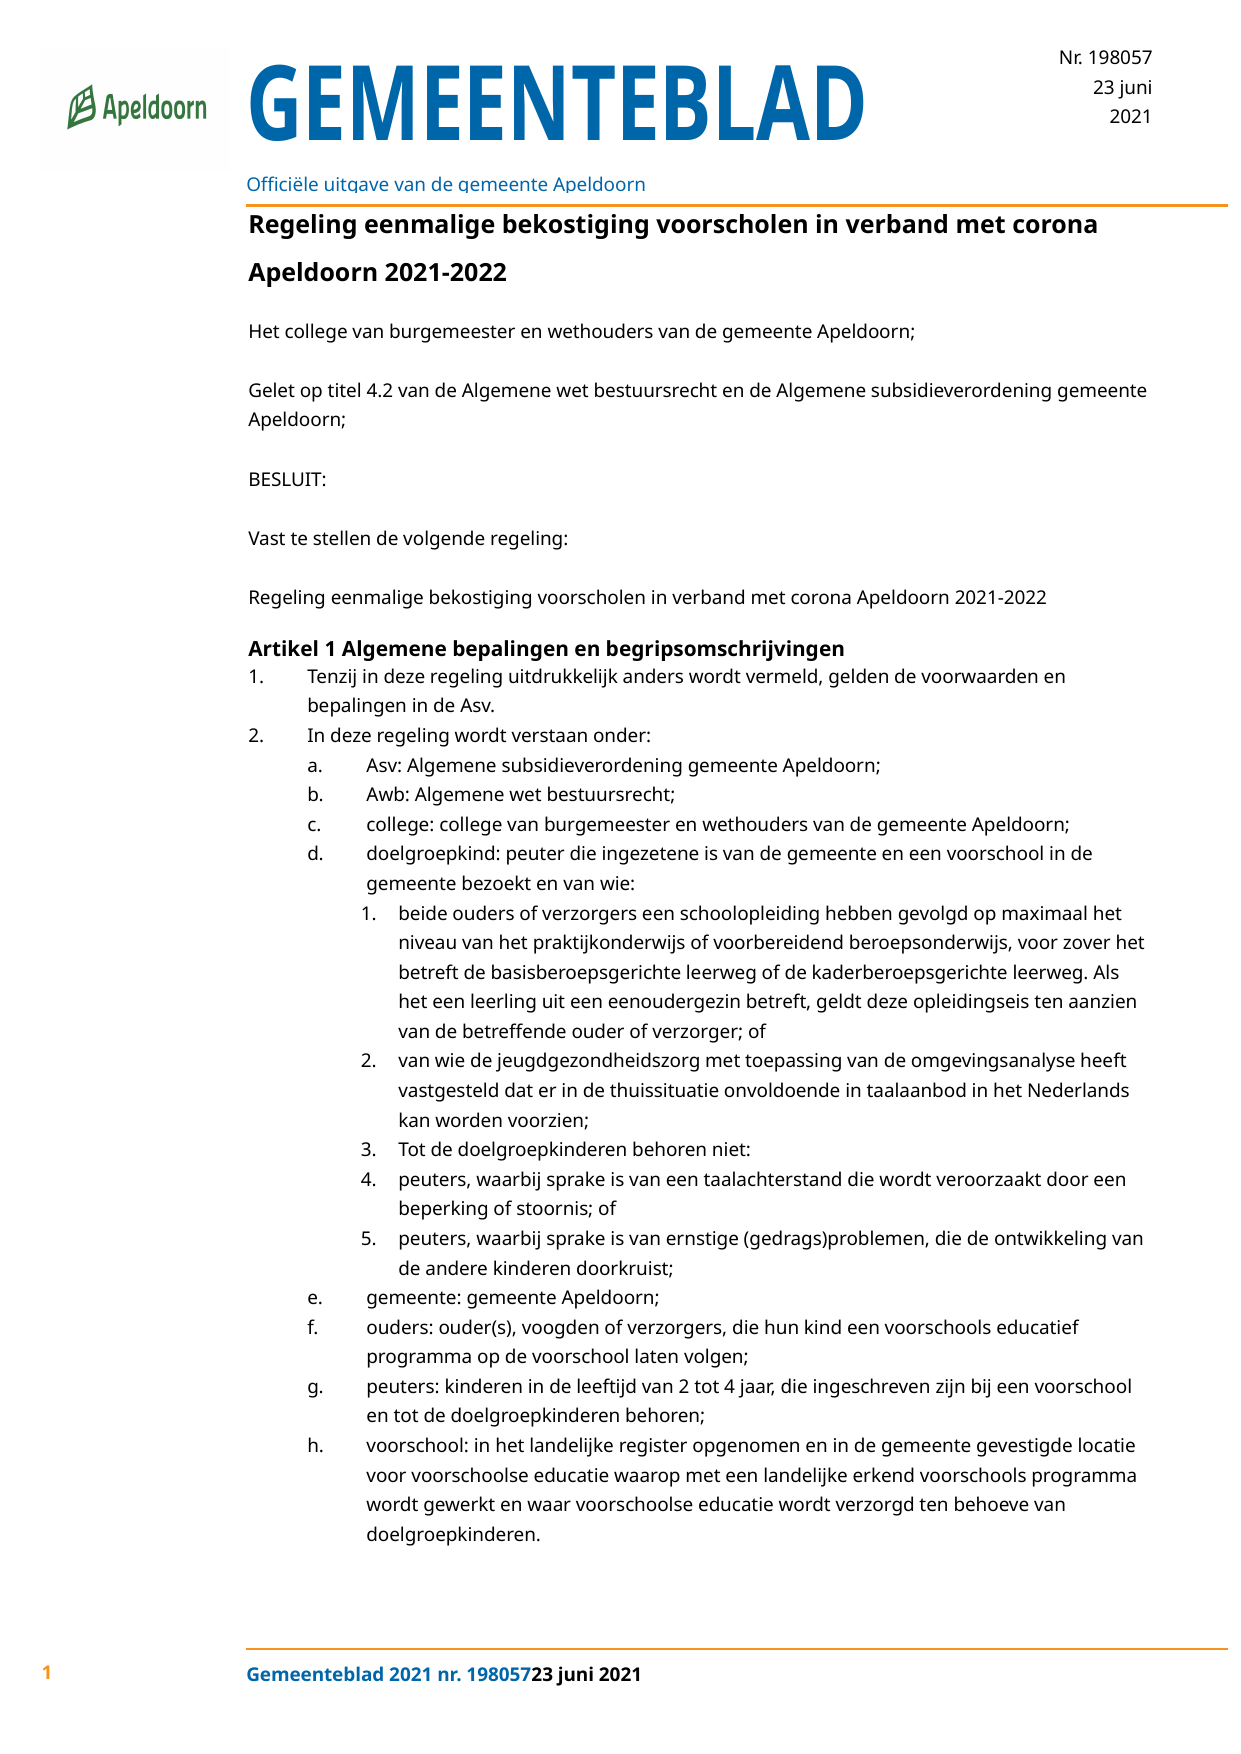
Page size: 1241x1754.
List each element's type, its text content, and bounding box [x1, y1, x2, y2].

text Artikel 1 Algemene bepalingen en begripsomschrijvingen [248, 634, 1152, 663]
text Regeling eenmalige bekostiging voorscholen in verband met corona Apeldoorn 2021-2022 [248, 584, 1152, 610]
list college: college van burgemeester en wethouders van de gemeente Apeldoorn; [307, 811, 1152, 837]
text Gelet op titel 4.2 van de Algemene wet bestuursrecht en de Algemene subsidieverordening gemeente Apeldoorn; [248, 377, 1152, 432]
list Tot de doelgroepkinderen behoren niet: [361, 1136, 1152, 1162]
list voorschool: in het landelijke register opgenomen en in de gemeente gevestigde locatie voor voorschoolse educatie waarop met een landelijke erkend voorschools programma wordt gewerkt en waar voorschoolse educatie wordt verzorgd ten behoeve van doelgroepkinderen. [307, 1432, 1152, 1547]
text Vast te stellen de volgende regeling: [248, 525, 1152, 551]
list ouders: ouder(s), voogden of verzorgers, die hun kind een voorschools educatief programma op de voorschool laten volgen; [307, 1314, 1152, 1369]
list gemeente: gemeente Apeldoorn; [307, 1284, 1152, 1310]
list Awb: Algemene wet bestuursrecht; [307, 781, 1152, 807]
list doelgroepkind: peuter die ingezetene is van de gemeente en een voorschool in de gemeente bezoekt en van wie: [307, 841, 1152, 896]
list peuters, waarbij sprake is van een taalachterstand die wordt veroorzaakt door een beperking of stoornis; of [361, 1166, 1152, 1221]
picture [41, 47, 231, 172]
list van wie de jeugdgezondheidszorg met toepassing van de omgevingsanalyse heeft vastgesteld dat er in de thuissituatie onvoldoende in taalaanbod in het Nederlands kan worden voorzien; [361, 1048, 1152, 1132]
list Tenzij in deze regeling uitdrukkelijk anders wordt vermeld, gelden de voorwaarden en bepalingen in de Asv. [248, 663, 1152, 718]
list Asv: Algemene subsidieverordening gemeente Apeldoorn; [307, 752, 1152, 777]
list peuters, waarbij sprake is van ernstige (gedrags)problemen, die de ontwikkeling van de andere kinderen doorkruist; [361, 1225, 1152, 1280]
list In deze regeling wordt verstaan onder: [248, 722, 1152, 748]
list peuters: kinderen in de leeftijd van 2 tot 4 jaar, die ingeschreven zijn bij een voorschool en tot de doelgroepkinderen behoren; [307, 1373, 1152, 1428]
text Regeling eenmalige bekostiging voorscholen in verband met corona Apeldoorn 2021-2022 [248, 207, 1152, 288]
list beide ouders of verzorgers een schoolopleiding hebben gevolgd op maximaal het niveau van het praktijkonderwijs of voorbereidend beroepsonderwijs, voor zover het betreft de basisberoepsgerichte leerweg of de kaderberoepsgerichte leerweg. Als het een leerling uit een eenoudergezin betreft, geldt deze opleidingseis ten aanzien van de betreffende ouder of verzorger; of [361, 900, 1152, 1044]
text Het college van burgemeester en wethouders van de gemeente Apeldoorn; [248, 318, 1152, 344]
text BESLUIT: [248, 466, 1152, 492]
